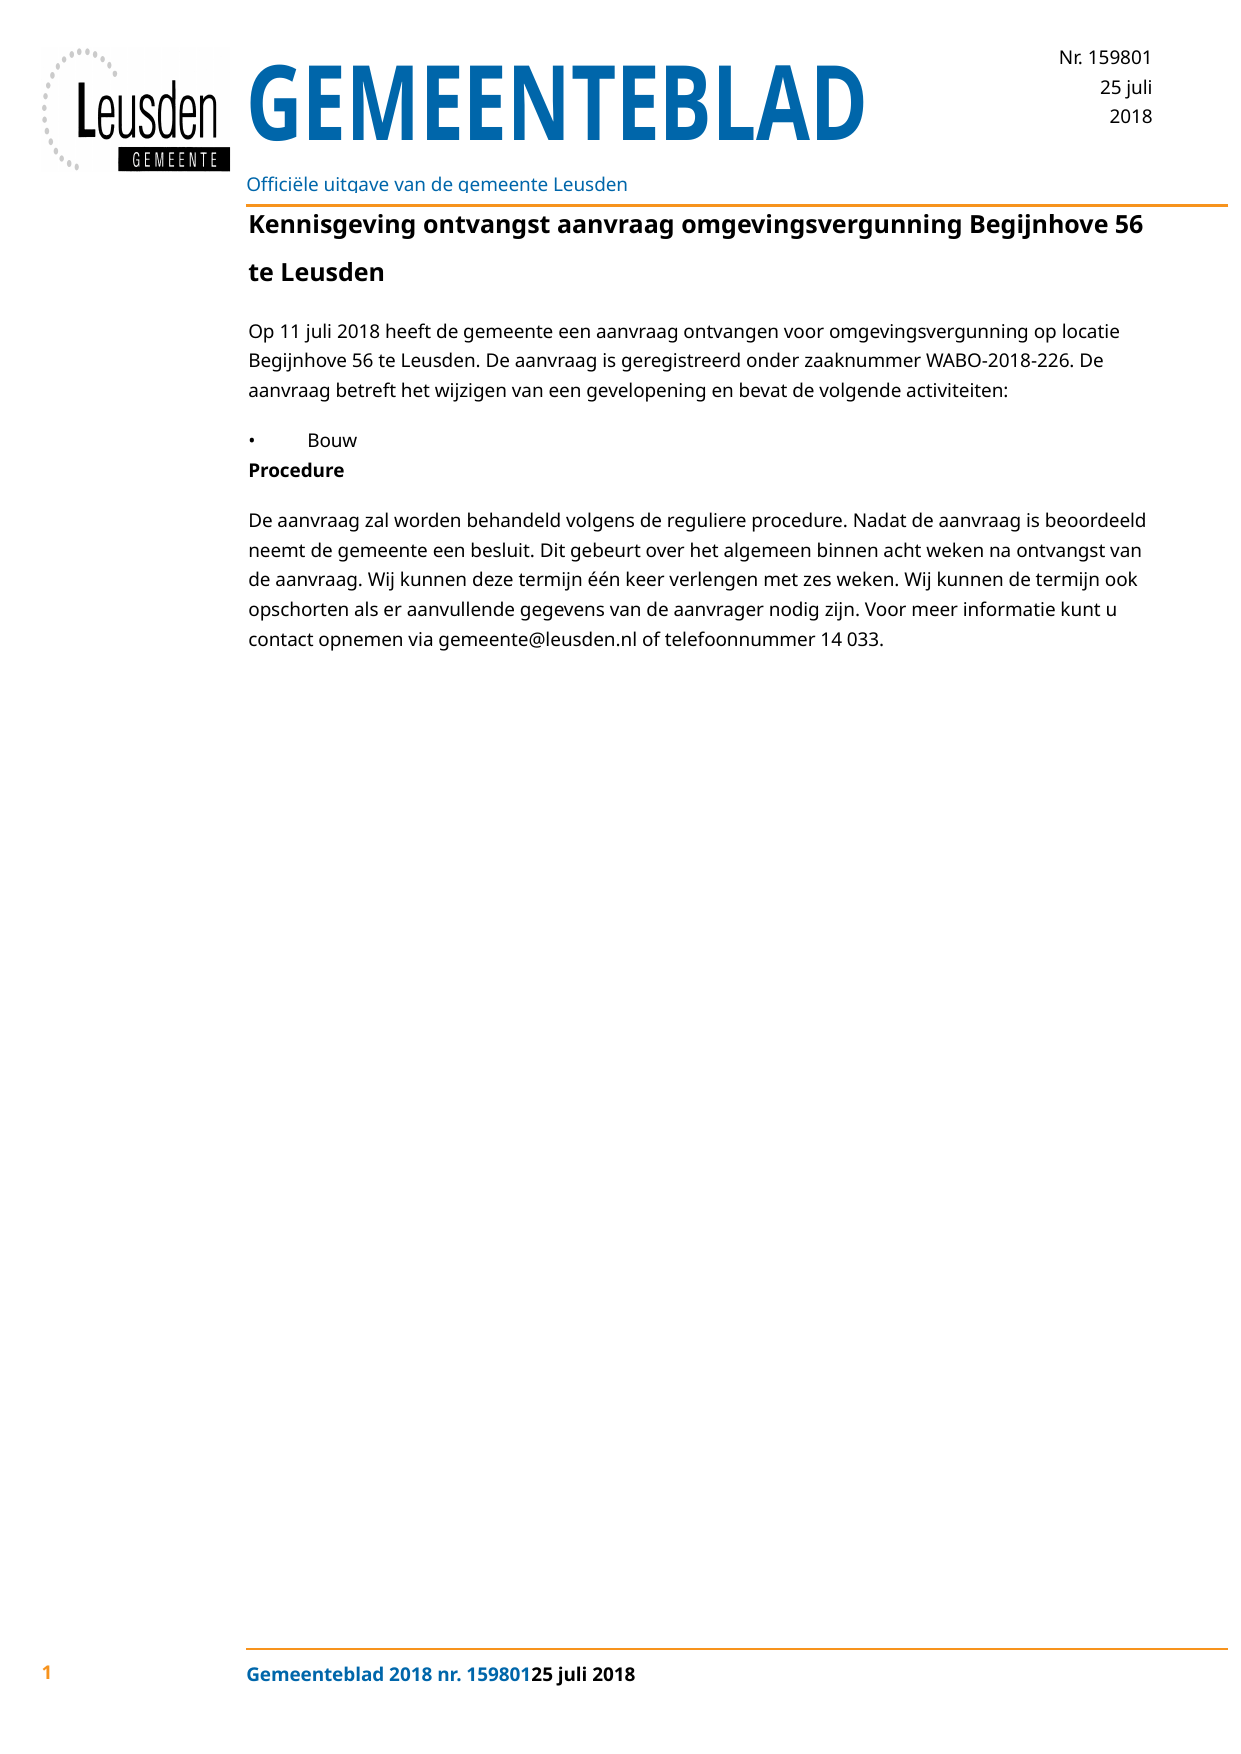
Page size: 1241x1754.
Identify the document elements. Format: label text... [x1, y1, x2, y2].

text De aanvraag zal worden behandeld volgens de reguliere procedure. Nadat de aanvraag is beoordeeld neemt de gemeente een besluit. Dit gebeurt over het algemeen binnen acht weken na ontvangst van de aanvraag. Wij kunnen deze termijn één keer verlengen met zes weken. Wij kunnen de termijn ook opschorten als er aanvullende gegevens van de aanvrager nodig zijn. Voor meer informatie kunt u contact opnemen via gemeente@leusden.nl of telefoonnummer 14 033. [248, 507, 1152, 652]
picture [41, 47, 231, 172]
text Procedure [248, 457, 1152, 483]
text Op 11 juli 2018 heeft de gemeente een aanvraag ontvangen voor omgevingsvergunning op locatie Begijnhove 56 te Leusden. De aanvraag is geregistreerd onder zaaknummer WABO-2018-226. De aanvraag betreft het wijzigen van een gevelopening en bevat de volgende activiteiten: [248, 318, 1152, 403]
list Bouw [248, 427, 1152, 453]
text Kennisgeving ontvangst aanvraag omgevingsvergunning Begijnhove 56 te Leusden [248, 207, 1152, 288]
